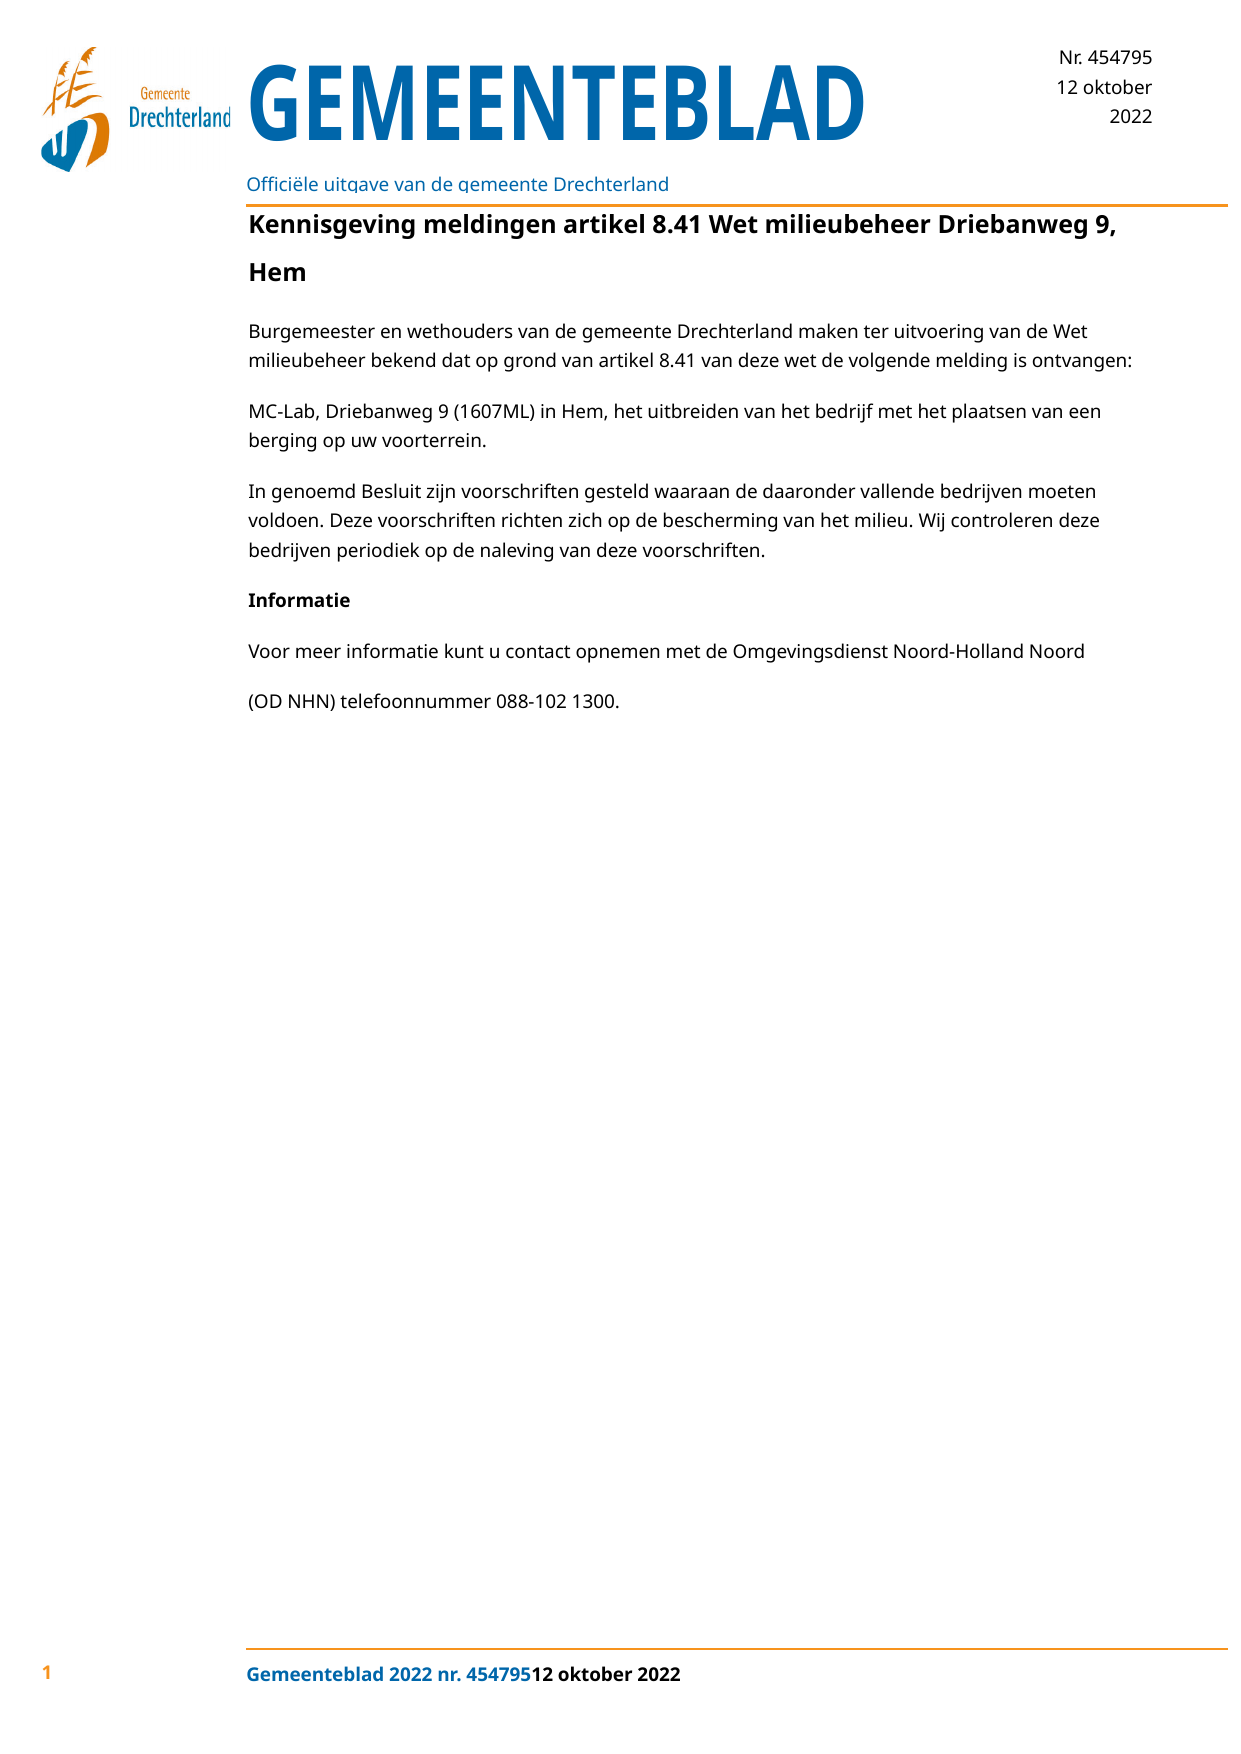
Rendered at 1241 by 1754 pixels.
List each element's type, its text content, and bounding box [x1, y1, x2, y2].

text Voor meer informatie kunt u contact opnemen met de Omgevingsdienst Noord-Holland Noord [248, 638, 1152, 664]
picture [41, 158, 64, 172]
text In genoemd Besluit zijn voorschriften gesteld waaraan de daaronder vallende bedrijven moeten voldoen. Deze voorschriften richten zich op de bescherming van het milieu. Wij controleren deze bedrijven periodiek op de naleving van deze voorschriften. [248, 478, 1152, 563]
picture [41, 47, 231, 172]
text (OD NHN) telefoonnummer 088-102 1300. [248, 688, 1152, 714]
text Kennisgeving meldingen artikel 8.41 Wet milieubeheer Driebanweg 9, Hem [248, 207, 1152, 288]
text MC-Lab, Driebanweg 9 (1607ML) in Hem, het uitbreiden van het bedrijf met het plaatsen van een berging op uw voorterrein. [248, 398, 1152, 453]
text Burgemeester en wethouders van de gemeente Drechterland maken ter uitvoering van de Wet milieubeheer bekend dat op grond van artikel 8.41 van deze wet de volgende melding is ontvangen: [248, 318, 1152, 373]
picture [226, 115, 231, 124]
text Informatie [248, 587, 1152, 613]
